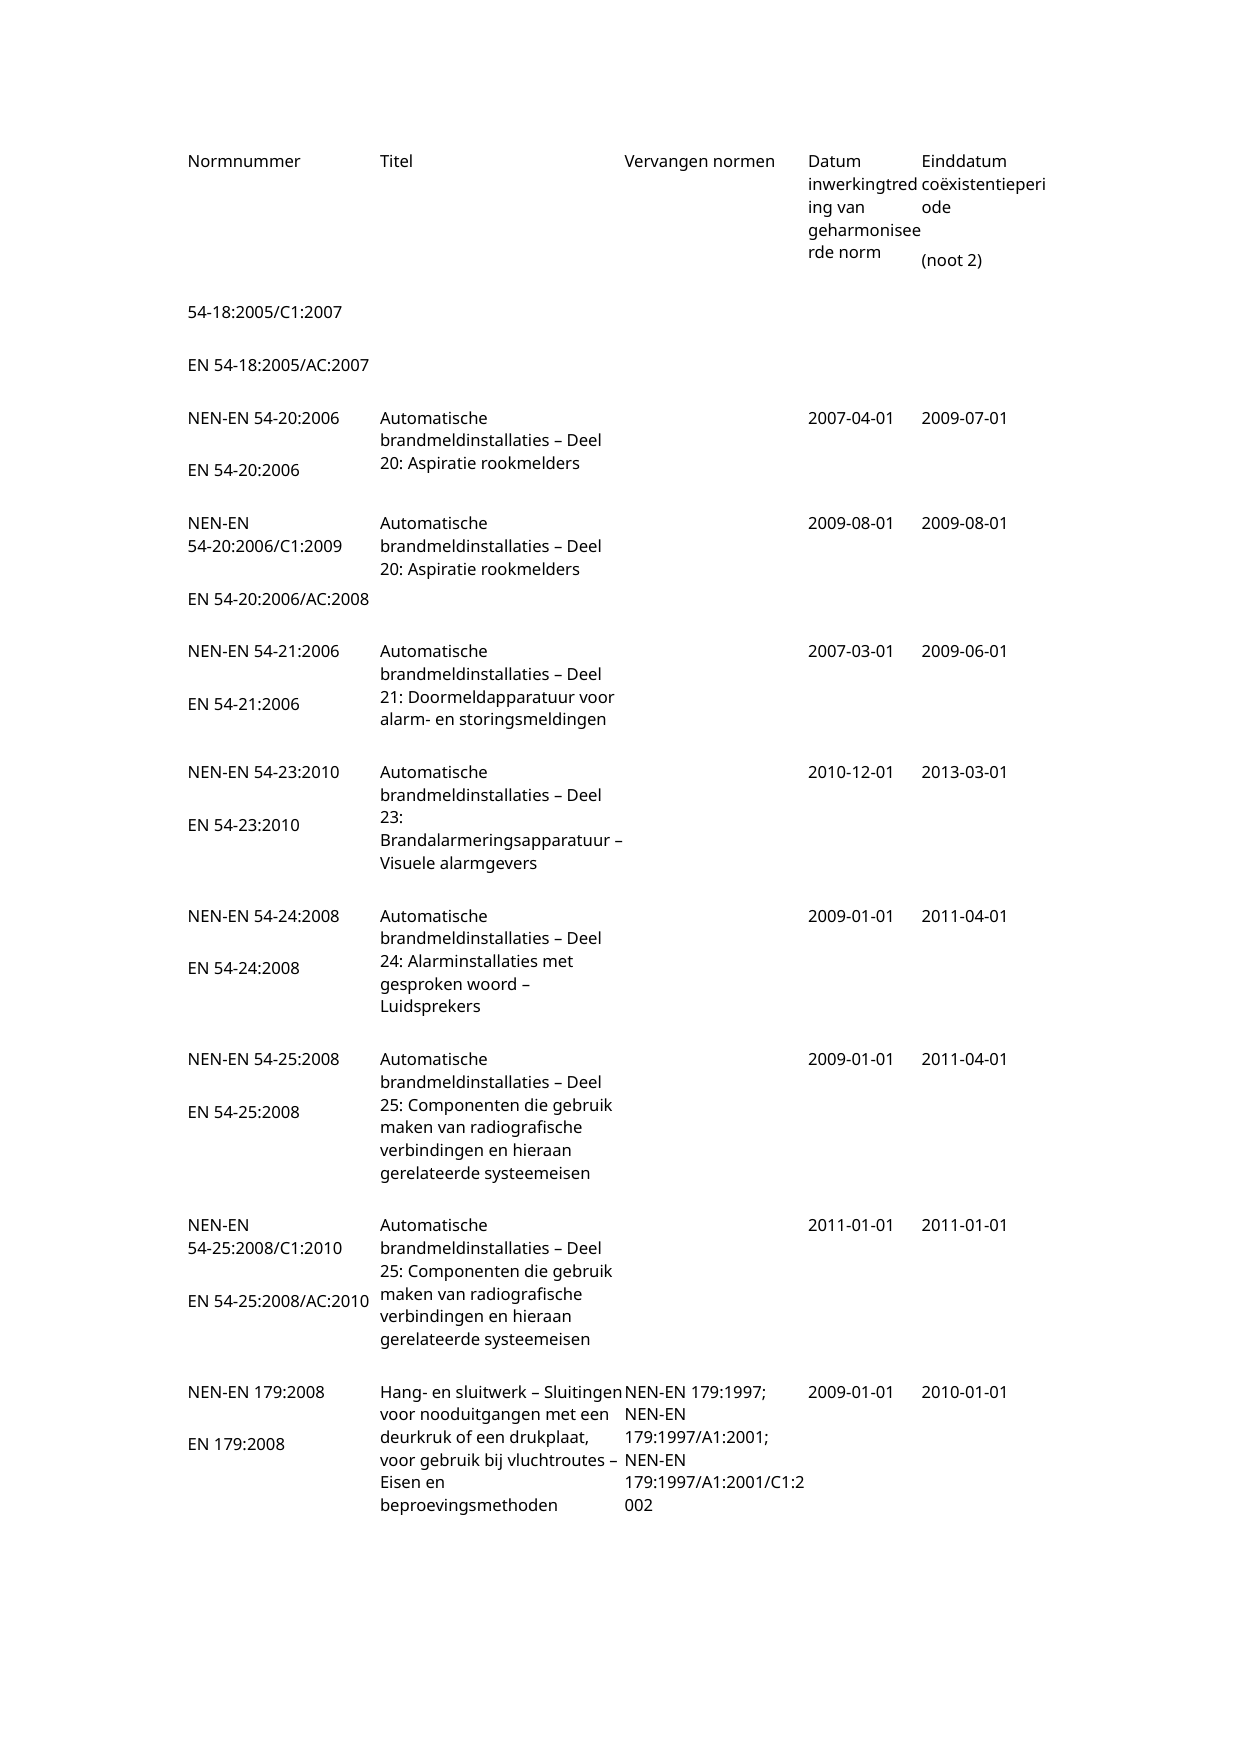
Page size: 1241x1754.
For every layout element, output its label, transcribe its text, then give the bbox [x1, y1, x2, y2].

table_cell Automatische brandmeldinstallaties – Deel 23: Brandalarmeringsapparatuur – Visuele alarmgevers [380, 761, 624, 904]
table_cell 2007-04-01 [808, 406, 921, 512]
table_cell 54-18:2005/C1:2007 EN 54-18:2005/AC:2007 [188, 301, 380, 406]
table_cell 2011-04-01 [921, 904, 1053, 1048]
table_cell NEN-EN 179:2008 EN 179:2008 [188, 1380, 380, 1546]
table_cell Automatische brandmeldinstallaties – Deel 24: Alarminstallaties met gesproken woord – Luidsprekers [380, 904, 624, 1048]
table_cell [624, 640, 808, 761]
table_cell NEN-EN 54-25:2008/C1:2010 EN 54-25:2008/AC:2010 [188, 1214, 380, 1380]
table_header Titel [380, 150, 624, 301]
table_cell 2009-06-01 [921, 640, 1053, 761]
table_cell Automatische brandmeldinstallaties – Deel 21: Doormeldapparatuur voor alarm- en storingsmeldingen [380, 640, 624, 761]
table_cell [624, 904, 808, 1048]
table_cell 2009-08-01 [921, 512, 1053, 640]
table_cell NEN-EN 54-20:2006 EN 54-20:2006 [188, 406, 380, 512]
table_cell 2007-03-01 [808, 640, 921, 761]
table_cell 2009-08-01 [808, 512, 921, 640]
table_cell NEN-EN 54-21:2006 EN 54-21:2006 [188, 640, 380, 761]
table_cell Automatische brandmeldinstallaties – Deel 20: Aspiratie rookmelders [380, 512, 624, 640]
table_cell Automatische brandmeldinstallaties – Deel 25: Componenten die gebruik maken van radiografische verbindingen en hieraan gerelateerde systeemeisen [380, 1214, 624, 1380]
table_cell [380, 301, 624, 406]
table_header Vervangen normen [624, 150, 808, 301]
table_header Datum inwerkingtreding van geharmoniseerde norm [808, 150, 921, 301]
table_cell NEN-EN 54-24:2008 EN 54-24:2008 [188, 904, 380, 1048]
table_cell Automatische brandmeldinstallaties – Deel 25: Componenten die gebruik maken van radiografische verbindingen en hieraan gerelateerde systeemeisen [380, 1048, 624, 1214]
table_cell [624, 406, 808, 512]
table_cell [624, 761, 808, 904]
table_cell 2011-04-01 [921, 1048, 1053, 1214]
table_cell NEN-EN 54-20:2006/C1:2009 EN 54-20:2006/AC:2008 [188, 512, 380, 640]
table_header Normnummer [188, 150, 380, 301]
table_cell 2013-03-01 [921, 761, 1053, 904]
table_cell 2009-01-01 [808, 904, 921, 1048]
table_cell [921, 301, 1053, 406]
table_cell 2009-07-01 [921, 406, 1053, 512]
table_cell 2011-01-01 [921, 1214, 1053, 1380]
table_cell [624, 301, 808, 406]
table_cell 2011-01-01 [808, 1214, 921, 1380]
table_cell 2009-01-01 [808, 1380, 921, 1546]
table_cell [624, 512, 808, 640]
table_cell 2009-01-01 [808, 1048, 921, 1214]
table_header Einddatum coëxistentieperiode (noot 2) [921, 150, 1053, 301]
table_cell NEN-EN 179:1997; NEN-EN 179:1997/A1:2001; NEN-EN 179:1997/A1:2001/C1:2002 [624, 1380, 808, 1546]
table_cell [624, 1214, 808, 1380]
table_cell Hang- en sluitwerk – Sluitingen voor nooduitgangen met een deurkruk of een drukplaat, voor gebruik bij vluchtroutes – Eisen en beproevingsmethoden [380, 1380, 624, 1546]
table_cell [624, 1048, 808, 1214]
table_cell 2010-12-01 [808, 761, 921, 904]
table_cell [808, 301, 921, 406]
table_cell NEN-EN 54-23:2010 EN 54-23:2010 [188, 761, 380, 904]
table_cell NEN-EN 54-25:2008 EN 54-25:2008 [188, 1048, 380, 1214]
table_cell 2010-01-01 [921, 1380, 1053, 1546]
table_cell Automatische brandmeldinstallaties – Deel 20: Aspiratie rookmelders [380, 406, 624, 512]
